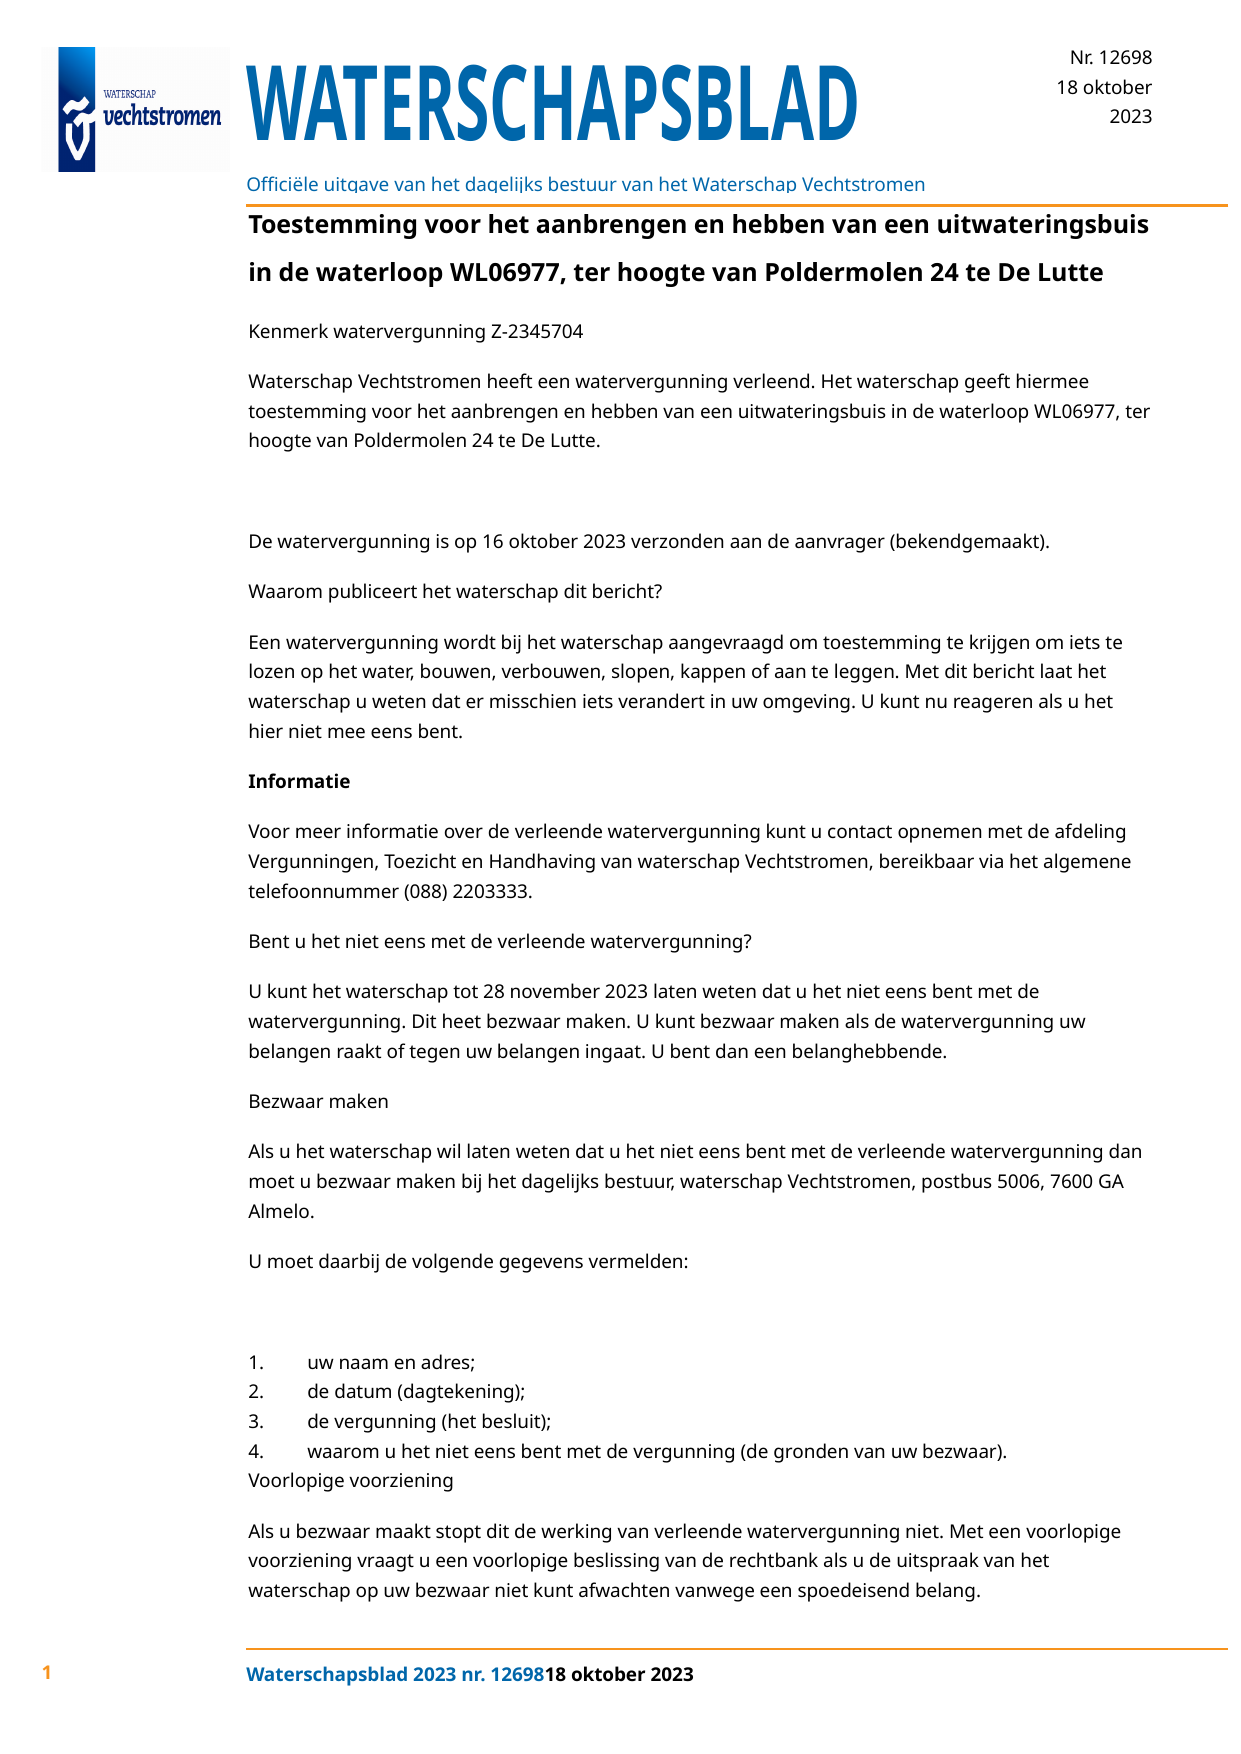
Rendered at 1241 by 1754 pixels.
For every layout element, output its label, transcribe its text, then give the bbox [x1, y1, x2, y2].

text Bent u het niet eens met de verleende watervergunning? [248, 928, 1152, 954]
text Waarom publiceert het waterschap dit bericht? [248, 579, 1152, 604]
text Toestemming voor het aanbrengen en hebben van een uitwateringsbuis in de waterloop WL06977, ter hoogte van Poldermolen 24 te De Lutte [248, 207, 1152, 288]
list waarom u het niet eens bent met de vergunning (de gronden van uw bezwaar). [248, 1438, 1152, 1464]
text U kunt het waterschap tot 28 november 2023 laten weten dat u het niet eens bent met de watervergunning. Dit heet bezwaar maken. U kunt bezwaar maken als de watervergunning uw belangen raakt of tegen uw belangen ingaat. U bent dan een belanghebbende. [248, 979, 1152, 1064]
text Voorlopige voorziening [248, 1467, 1152, 1493]
picture [41, 47, 231, 172]
text Een watervergunning wordt bij het waterschap aangevraagd om toestemming te krijgen om iets te lozen op het water, bouwen, verbouwen, slopen, kappen of aan te leggen. Met dit bericht laat het waterschap u weten dat er misschien iets verandert in uw omgeving. U kunt nu reageren als u het hier niet mee eens bent. [248, 629, 1152, 744]
text U moet daarbij de volgende gegevens vermelden: [248, 1248, 1152, 1274]
text Waterschap Vechtstromen heeft een watervergunning verleend. Het waterschap geeft hiermee toestemming voor het aanbrengen en hebben van een uitwateringsbuis in de waterloop WL06977, ter hoogte van Poldermolen 24 te De Lutte. [248, 368, 1152, 453]
text Kenmerk watervergunning Z-2345704 [248, 318, 1152, 344]
text De watervergunning is op 16 oktober 2023 verzonden aan de aanvrager (bekendgemaakt). [248, 528, 1152, 554]
text Informatie [248, 768, 1152, 794]
text Bezwaar maken [248, 1088, 1152, 1114]
text Als u het waterschap wil laten weten dat u het niet eens bent met de verleende watervergunning dan moet u bezwaar maken bij het dagelijks bestuur, waterschap Vechtstromen, postbus 5006, 7600 GA Almelo. [248, 1139, 1152, 1224]
text Als u bezwaar maakt stopt dit de werking van verleende watervergunning niet. Met een voorlopige voorziening vraagt u een voorlopige beslissing van de rechtbank als u de uitspraak van het waterschap op uw bezwaar niet kunt afwachten vanwege een spoedeisend belang. [248, 1518, 1152, 1603]
list uw naam en adres; [248, 1349, 1152, 1375]
text Voor meer informatie over de verleende watervergunning kunt u contact opnemen met de afdeling Vergunningen, Toezicht en Handhaving van waterschap Vechtstromen, bereikbaar via het algemene telefoonnummer (088) 2203333. [248, 819, 1152, 904]
list de datum (dagtekening); [248, 1379, 1152, 1404]
list de vergunning (het besluit); [248, 1408, 1152, 1434]
